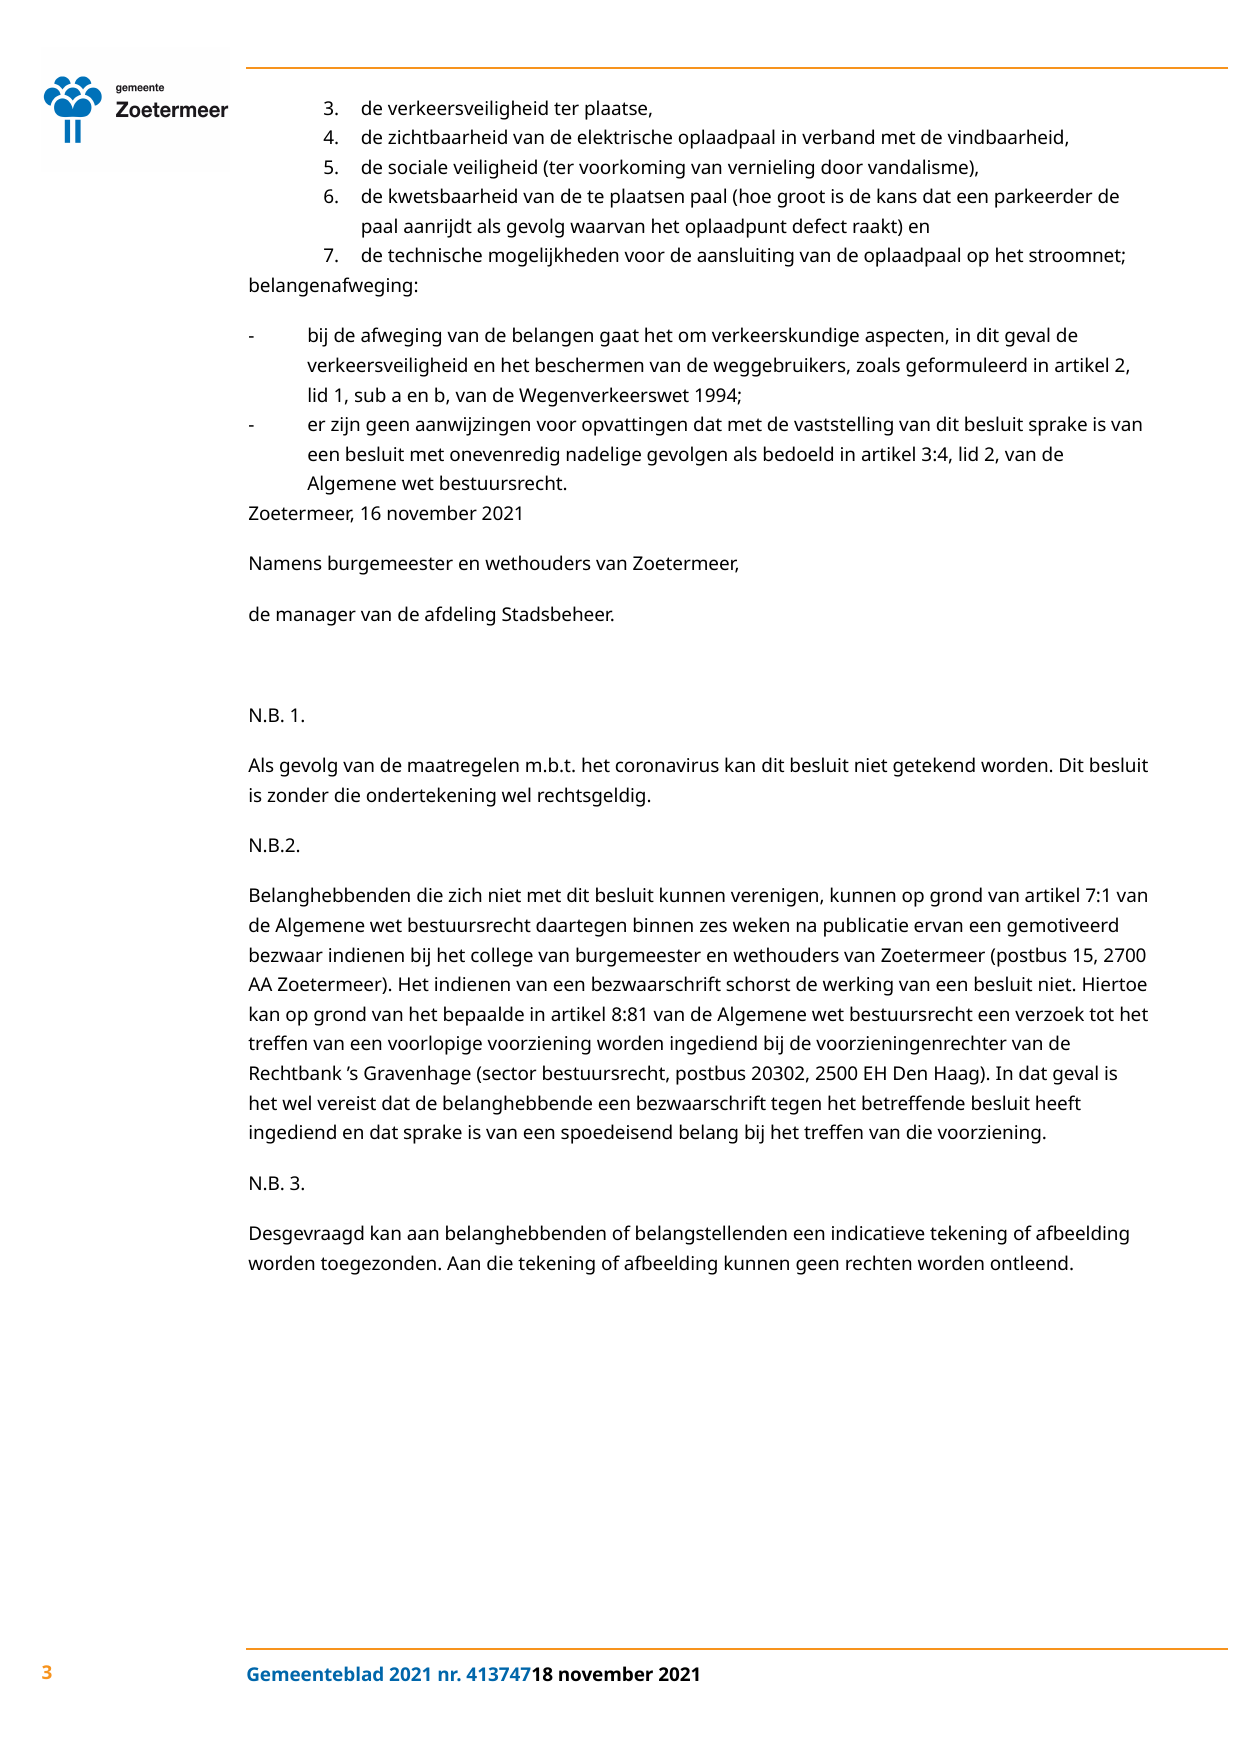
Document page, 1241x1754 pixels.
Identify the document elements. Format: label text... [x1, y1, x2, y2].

list er zijn geen aanwijzingen voor opvattingen dat met de vaststelling van dit besluit sprake is van een besluit met onevenredig nadelige gevolgen als bedoeld in artikel 3:4, lid 2, van de Algemene wet bestuursrecht. [248, 411, 1152, 496]
text N.B.2. [248, 832, 1152, 858]
text Desgevraagd kan aan belanghebbenden of belangstellenden een indicatieve tekening of afbeelding worden toegezonden. Aan die tekening of afbeelding kunnen geen rechten worden ontleend. [248, 1220, 1152, 1276]
list de kwetsbaarheid van de te plaatsen paal (hoe groot is de kans dat een parkeerder de paal aanrijdt als gevolg waarvan het oplaadpunt defect raakt) en [323, 183, 1152, 239]
list de sociale veiligheid (ter voorkoming van vernieling door vandalisme), [323, 154, 1152, 180]
text Als gevolg van de maatregelen m.b.t. het coronavirus kan dit besluit niet getekend worden. Dit besluit is zonder die ondertekening wel rechtsgeldig. [248, 752, 1152, 808]
text Belanghebbenden die zich niet met dit besluit kunnen verenigen, kunnen op grond van artikel 7:1 van de Algemene wet bestuursrecht daartegen binnen zes weken na publicatie ervan een gemotiveerd bezwaar indienen bij het college van burgemeester en wethouders van Zoetermeer (postbus 15, 2700 AA Zoetermeer). Het indienen van een bezwaarschrift schorst de werking van een besluit niet. Hiertoe kan op grond van het bepaalde in artikel 8:81 van de Algemene wet bestuursrecht een verzoek tot het treffen van een voorlopige voorziening worden ingediend bij de voorzieningenrechter van de Rechtbank ’s Gravenhage (sector bestuursrecht, postbus 20302, 2500 EH Den Haag). In dat geval is het wel vereist dat de belanghebbende een bezwaarschrift tegen het betreffende besluit heeft ingediend en dat sprake is van een spoedeisend belang bij het treffen van die voorziening. [248, 883, 1152, 1145]
list de technische mogelijkheden voor de aansluiting van de oplaadpaal op het stroomnet; [323, 243, 1152, 268]
list de zichtbaarheid van de elektrische oplaadpaal in verband met de vindbaarheid, [323, 124, 1152, 150]
text N.B. 1. [248, 702, 1152, 728]
text Zoetermeer, 16 november 2021 [248, 500, 1152, 526]
list bij de afweging van de belangen gaat het om verkeerskundige aspecten, in dit geval de verkeersveiligheid en het beschermen van de weggebruikers, zoals geformuleerd in artikel 2, lid 1, sub a en b, van de Wegenverkeerswet 1994; [248, 323, 1152, 408]
picture [41, 47, 231, 172]
text N.B. 3. [248, 1170, 1152, 1196]
list de verkeersveiligheid ter plaatse, [323, 95, 1152, 121]
text de manager van de afdeling Stadsbeheer. [248, 601, 1152, 627]
text Namens burgemeester en wethouders van Zoetermeer, [248, 551, 1152, 576]
text belangenafweging: [248, 272, 1152, 298]
